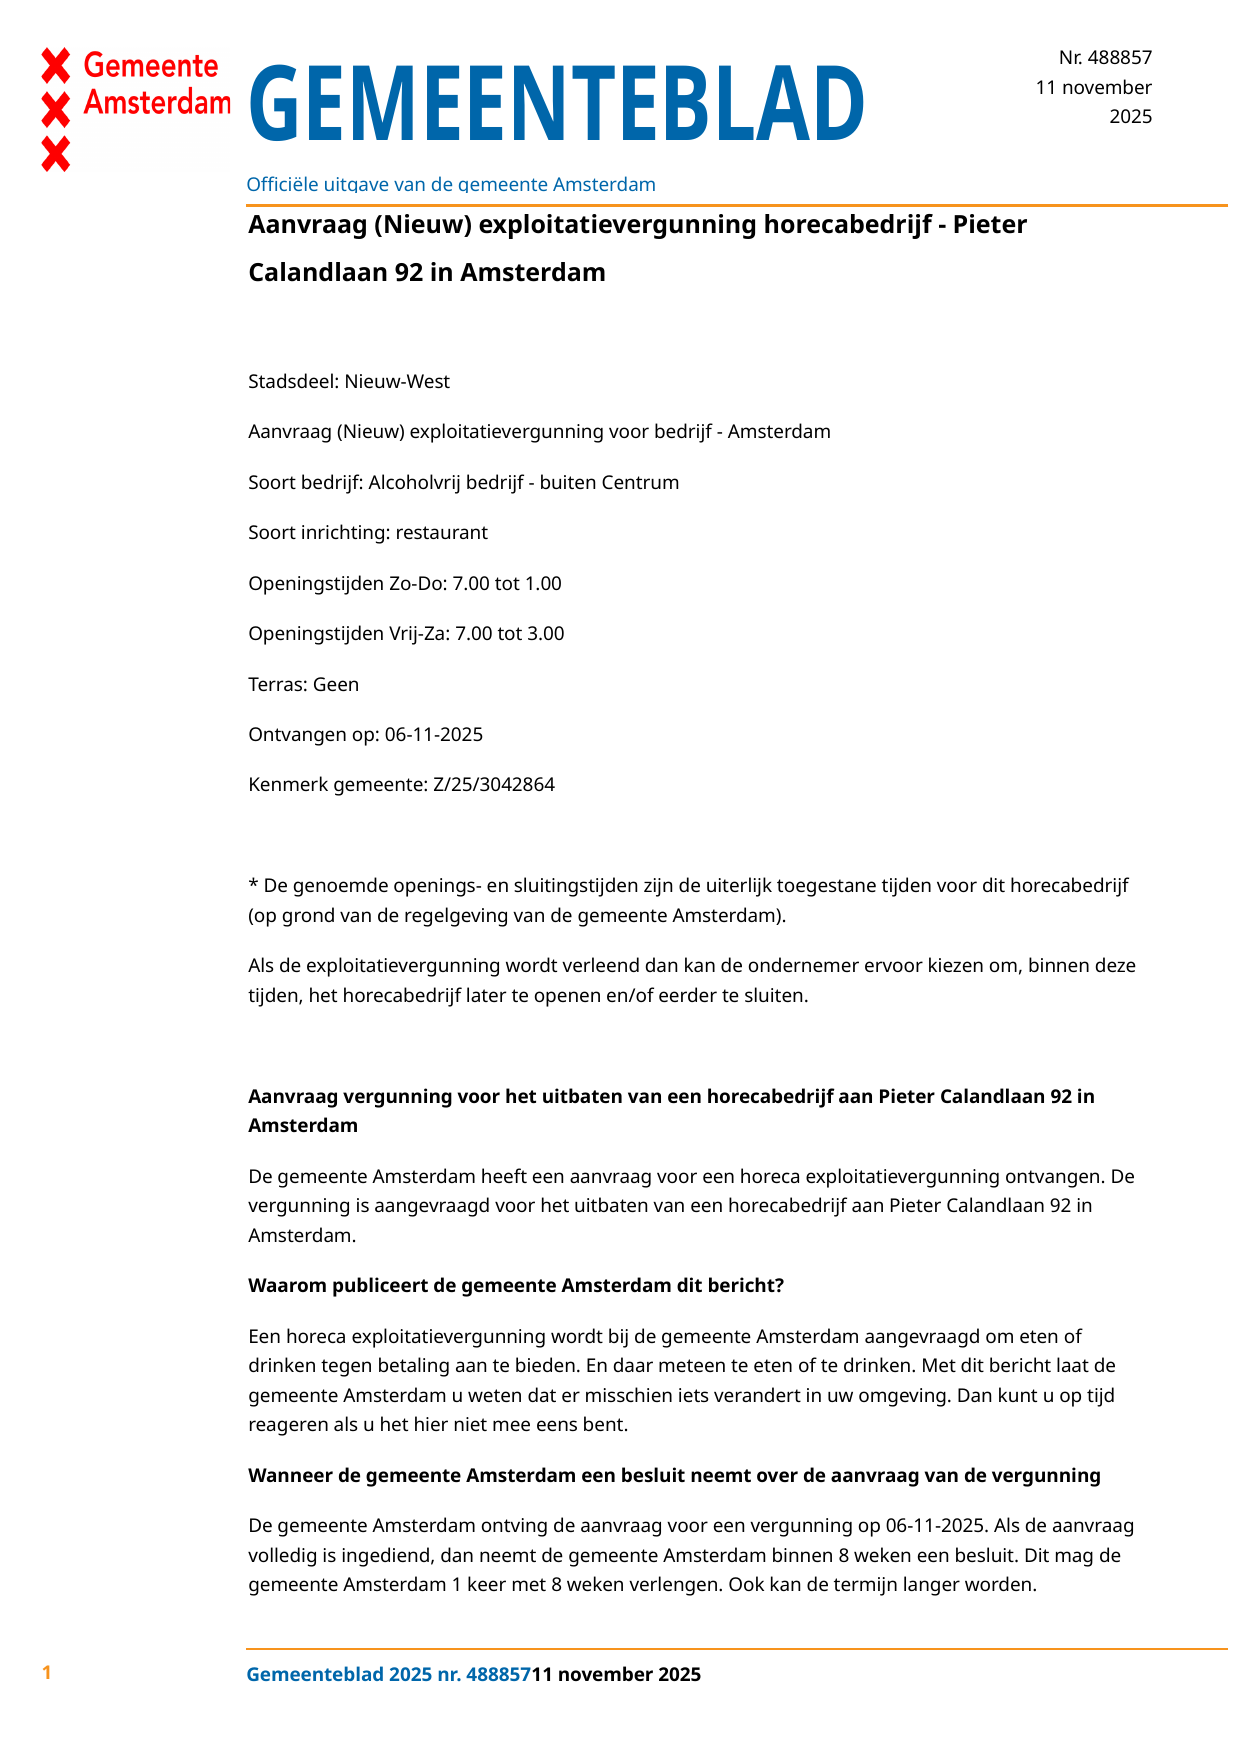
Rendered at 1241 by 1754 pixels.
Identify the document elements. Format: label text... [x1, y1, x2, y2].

text Als de exploitatievergunning wordt verleend dan kan de ondernemer ervoor kiezen om, binnen deze tijden, het horecabedrijf later te openen en/of eerder te sluiten. [248, 952, 1152, 1008]
text De gemeente Amsterdam heeft een aanvraag voor een horeca exploitatievergunning ontvangen. De vergunning is aangevraagd voor het uitbaten van een horecabedrijf aan Pieter Calandlaan 92 in Amsterdam. [248, 1163, 1152, 1248]
text Waarom publiceert de gemeente Amsterdam dit bericht? [248, 1272, 1152, 1298]
text Soort bedrijf: Alcoholvrij bedrijf - buiten Centrum [248, 469, 1152, 495]
text Openingstijden Vrij-Za: 7.00 tot 3.00 [248, 620, 1152, 646]
text Stadsdeel: Nieuw-West [248, 368, 1152, 394]
text Ontvangen op: 06-11-2025 [248, 721, 1152, 747]
picture [41, 47, 231, 172]
text Openingstijden Zo-Do: 7.00 tot 1.00 [248, 570, 1152, 596]
text Terras: Geen [248, 671, 1152, 697]
text Aanvraag vergunning voor het uitbaten van een horecabedrijf aan Pieter Calandlaan 92 in Amsterdam [248, 1083, 1152, 1138]
text Een horeca exploitatievergunning wordt bij de gemeente Amsterdam aangevraagd om eten of drinken tegen betaling aan te bieden. En daar meteen te eten of te drinken. Met dit bericht laat de gemeente Amsterdam u weten dat er misschien iets verandert in uw omgeving. Dan kunt u op tijd reageren als u het hier niet mee eens bent. [248, 1323, 1152, 1437]
text Kenmerk gemeente: Z/25/3042864 [248, 772, 1152, 797]
text Aanvraag (Nieuw) exploitatievergunning voor bedrijf - Amsterdam [248, 419, 1152, 444]
text De gemeente Amsterdam ontving de aanvraag voor een vergunning op 06-11-2025. Als de aanvraag volledig is ingediend, dan neemt de gemeente Amsterdam binnen 8 weken een besluit. Dit mag de gemeente Amsterdam 1 keer met 8 weken verlengen. Ook kan de termijn langer worden. [248, 1512, 1152, 1597]
text Wanneer de gemeente Amsterdam een besluit neemt over de aanvraag van de vergunning [248, 1462, 1152, 1488]
text * De genoemde openings- en sluitingstijden zijn de uiterlijk toegestane tijden voor dit horecabedrijf (op grond van de regelgeving van de gemeente Amsterdam). [248, 872, 1152, 928]
text Soort inrichting: restaurant [248, 519, 1152, 545]
text Aanvraag (Nieuw) exploitatievergunning horecabedrijf - Pieter Calandlaan 92 in Amsterdam [248, 207, 1152, 288]
